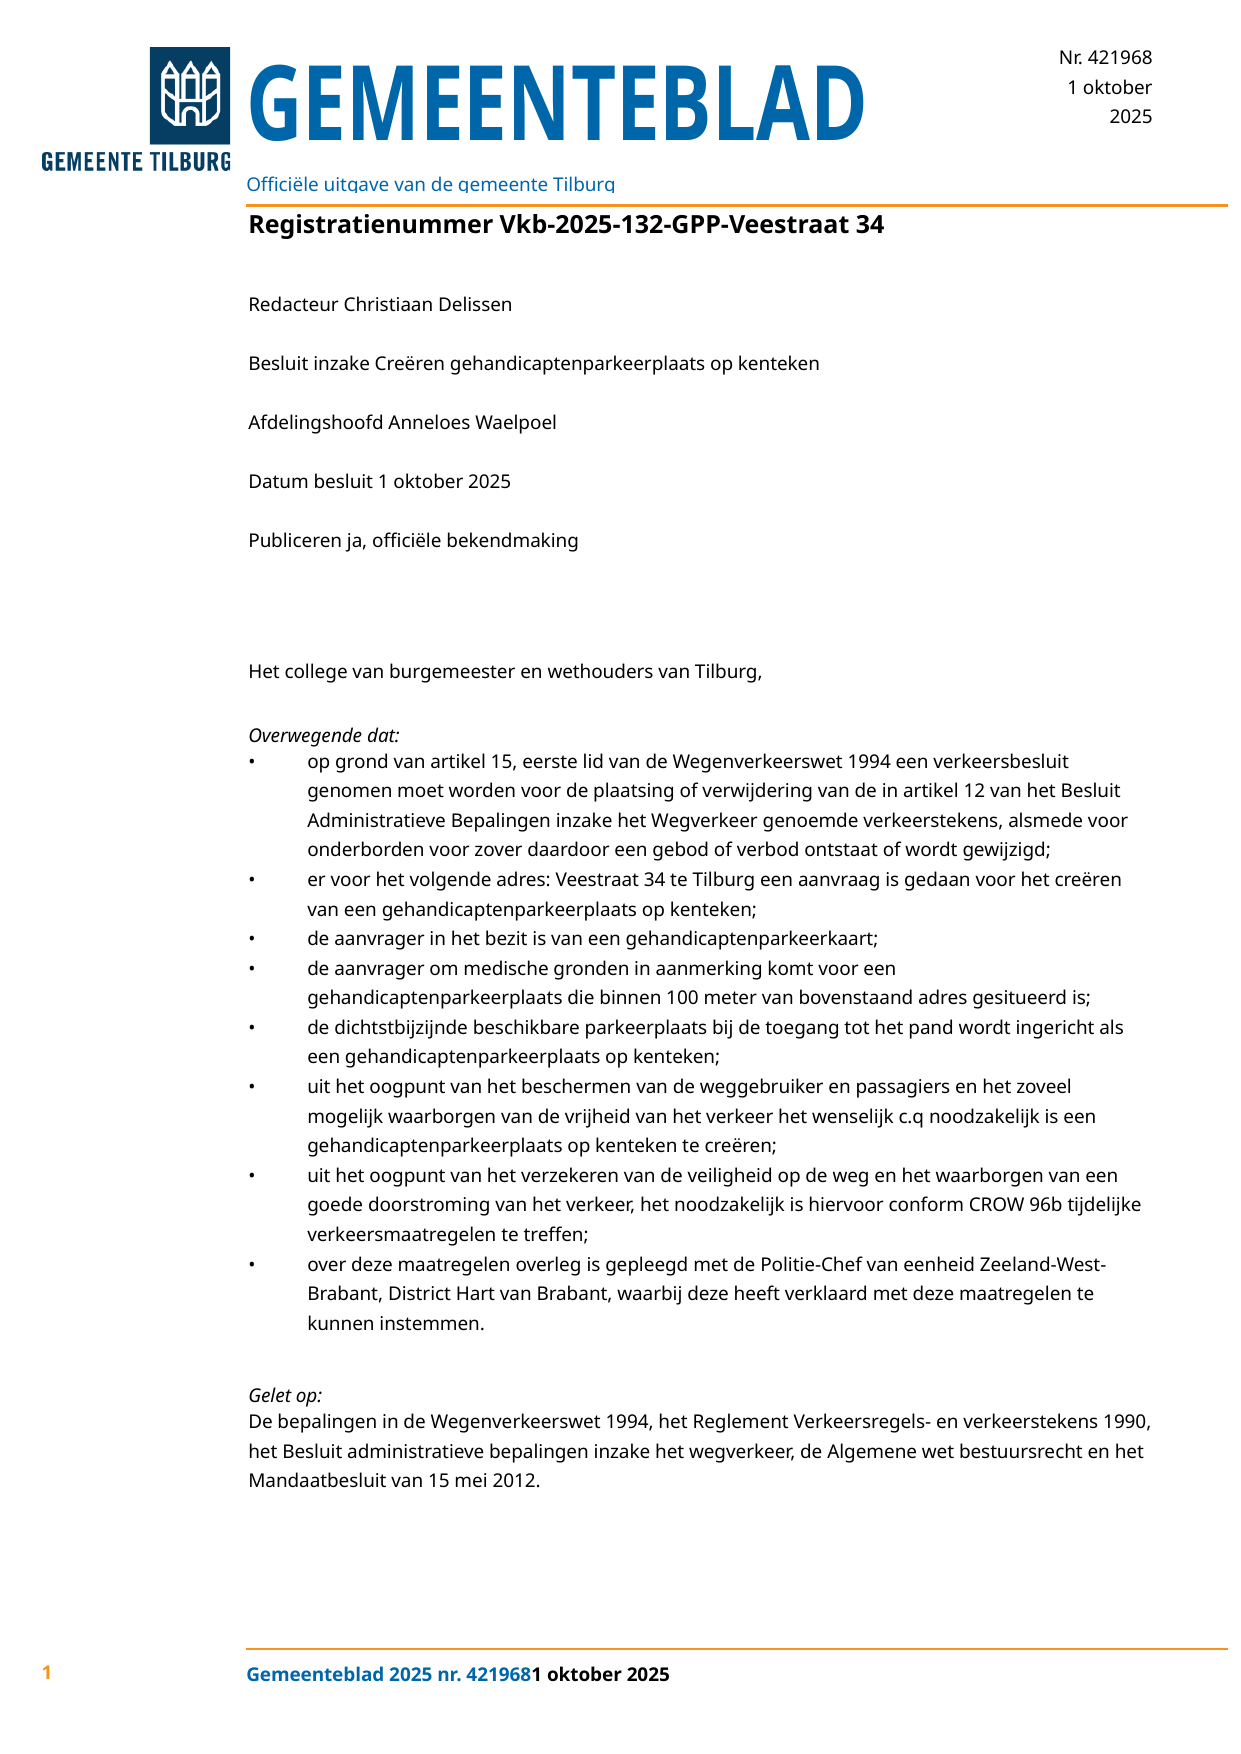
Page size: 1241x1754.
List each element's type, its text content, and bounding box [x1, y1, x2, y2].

text De bepalingen in de Wegenverkeerswet 1994, het Reglement Verkeersregels- en verkeerstekens 1990, het Besluit administratieve bepalingen inzake het wegverkeer, de Algemene wet bestuursrecht en het Mandaatbesluit van 15 mei 2012. [248, 1408, 1152, 1493]
picture [41, 47, 231, 172]
text Afdelingshoofd Anneloes Waelpoel [248, 409, 1152, 435]
list de aanvrager om medische gronden in aanmerking komt voor een gehandicaptenparkeerplaats die binnen 100 meter van bovenstaand adres gesitueerd is; [248, 955, 1152, 1010]
list over deze maatregelen overleg is gepleegd met de Politie-Chef van eenheid Zeeland-West-Brabant, District Hart van Brabant, waarbij deze heeft verklaard met deze maatregelen te kunnen instemmen. [248, 1251, 1152, 1336]
text Publiceren ja, officiële bekendmaking [248, 528, 1152, 553]
list er voor het volgende adres: Veestraat 34 te Tilburg een aanvraag is gedaan voor het creëren van een gehandicaptenparkeerplaats op kenteken; [248, 866, 1152, 921]
text Gelet op: [248, 1383, 1152, 1408]
text Overwegende dat: [248, 722, 1152, 748]
list uit het oogpunt van het beschermen van de weggebruiker en passagiers en het zoveel mogelijk waarborgen van de vrijheid van het verkeer het wenselijk c.q noodzakelijk is een gehandicaptenparkeerplaats op kenteken te creëren; [248, 1073, 1152, 1158]
list de aanvrager in het bezit is van een gehandicaptenparkeerkaart; [248, 925, 1152, 951]
text Registratienummer Vkb-2025-132-GPP-Veestraat 34 [248, 207, 1152, 241]
list uit het oogpunt van het verzekeren van de veiligheid op de weg en het waarborgen van een goede doorstroming van het verkeer, het noodzakelijk is hiervoor conform CROW 96b tijdelijke verkeersmaatregelen te treffen; [248, 1162, 1152, 1247]
text Datum besluit 1 oktober 2025 [248, 468, 1152, 494]
text Het college van burgemeester en wethouders van Tilburg, [248, 658, 1152, 684]
list de dichtstbijzijnde beschikbare parkeerplaats bij de toegang tot het pand wordt ingericht als een gehandicaptenparkeerplaats op kenteken; [248, 1014, 1152, 1069]
text Redacteur Christiaan Delissen [248, 291, 1152, 317]
list op grond van artikel 15, eerste lid van de Wegenverkeerswet 1994 een verkeersbesluit genomen moet worden voor de plaatsing of verwijdering van de in artikel 12 van het Besluit Administratieve Bepalingen inzake het Wegverkeer genoemde verkeerstekens, alsmede voor onderborden voor zover daardoor een gebod of verbod ontstaat of wordt gewijzigd; [248, 748, 1152, 862]
text Besluit inzake Creëren gehandicaptenparkeerplaats op kenteken [248, 350, 1152, 376]
